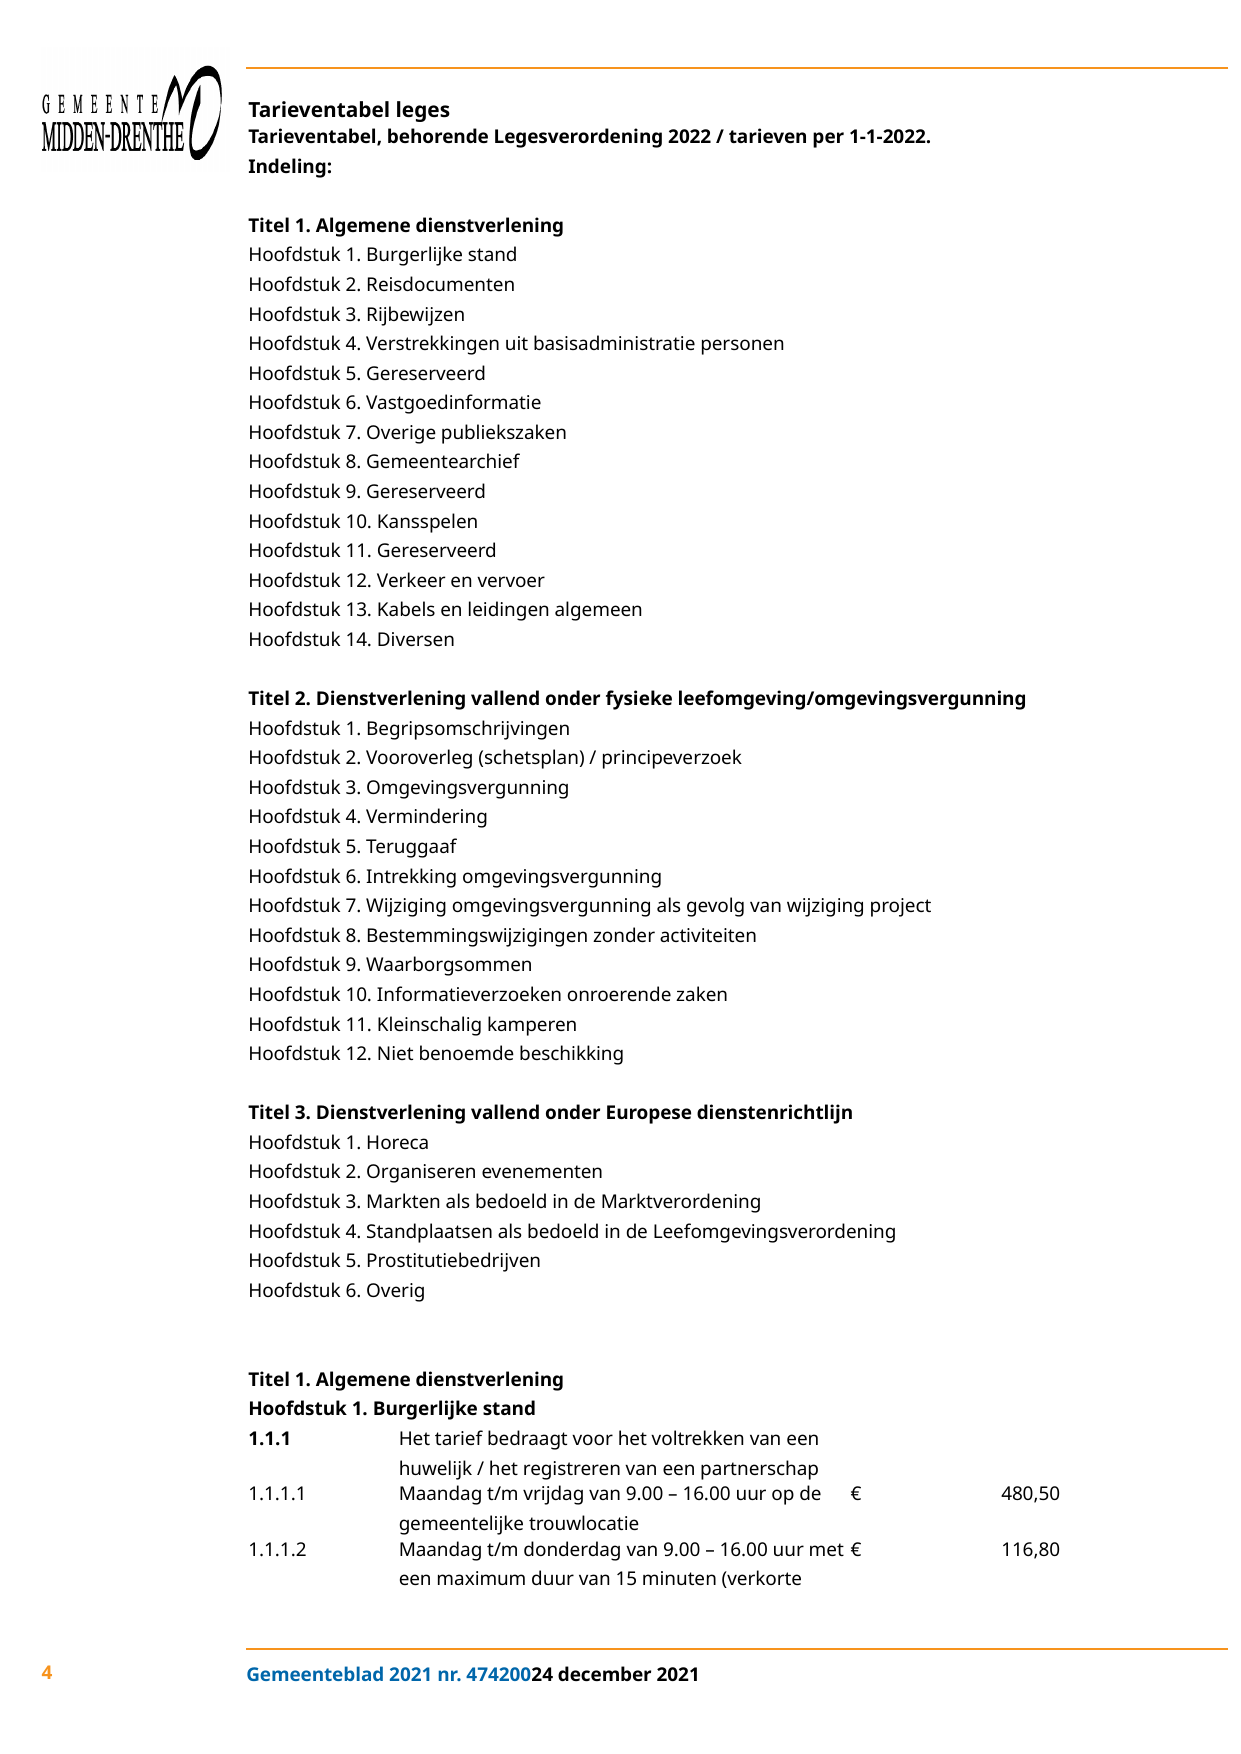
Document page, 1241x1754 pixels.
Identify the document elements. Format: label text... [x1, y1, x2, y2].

text Titel 1. Algemene dienstverlening [248, 1366, 1152, 1392]
text Hoofdstuk 2. Organiseren evenementen [248, 1159, 1152, 1184]
text Hoofdstuk 1. Horeca [248, 1129, 1152, 1155]
table_header 1.1.1 [248, 1425, 398, 1480]
text Hoofdstuk 5. Gereserveerd [248, 360, 1152, 386]
text Hoofdstuk 7. Wijziging omgevingsvergunning als gevolg van wijziging project [248, 892, 1152, 918]
text Hoofdstuk 6. Intrekking omgevingsvergunning [248, 863, 1152, 889]
text Hoofdstuk 2. Reisdocumenten [248, 271, 1152, 297]
text Hoofdstuk 8. Bestemmingswijzigingen zonder activiteiten [248, 922, 1152, 948]
text Hoofdstuk 2. Vooroverleg (schetsplan) / principeverzoek [248, 744, 1152, 770]
text Hoofdstuk 10. Informatieverzoeken onroerende zaken [248, 981, 1152, 1007]
text Hoofdstuk 6. Vastgoedinformatie [248, 389, 1152, 415]
text Hoofdstuk 8. Gemeentearchief [248, 449, 1152, 474]
text Hoofdstuk 4. Vermindering [248, 804, 1152, 829]
text Hoofdstuk 11. Kleinschalig kamperen [248, 1011, 1152, 1037]
text Hoofdstuk 4. Standplaatsen als bedoeld in de Leefomgevingsverordening [248, 1218, 1152, 1244]
table_header [1001, 1425, 1152, 1480]
table_header Het tarief bedraagt voor het voltrekken van een huwelijk / het registreren van een partnerschap [399, 1425, 850, 1480]
table_header [850, 1425, 1001, 1480]
text Tarieventabel, behorende Legesverordening 2022 / tarieven per 1-1-2022. [248, 123, 1152, 149]
text Hoofdstuk 12. Verkeer en vervoer [248, 567, 1152, 593]
text Hoofdstuk 3. Rijbewijzen [248, 301, 1152, 327]
table_cell Maandag t/m vrijdag van 9.00 – 16.00 uur op de gemeentelijke trouwlocatie [399, 1480, 850, 1536]
text Hoofdstuk 7. Overige publiekszaken [248, 419, 1152, 445]
table_cell € [850, 1536, 1001, 1591]
text Hoofdstuk 3. Markten als bedoeld in de Marktverordening [248, 1188, 1152, 1214]
text Hoofdstuk 9. Gereserveerd [248, 478, 1152, 504]
table_cell 1.1.1.1 [248, 1480, 398, 1536]
text Hoofdstuk 1. Begripsomschrijvingen [248, 715, 1152, 741]
text Hoofdstuk 1. Burgerlijke stand [248, 1395, 1152, 1421]
text Hoofdstuk 6. Overig [248, 1277, 1152, 1303]
table_cell € [850, 1480, 1001, 1536]
table_cell Maandag t/m donderdag van 9.00 – 16.00 uur met een maximum duur van 15 minuten (verkorte [399, 1536, 850, 1591]
text Hoofdstuk 13. Kabels en leidingen algemeen [248, 597, 1152, 622]
table_cell 480,50 [1001, 1480, 1152, 1536]
table_cell 1.1.1.2 [248, 1536, 398, 1591]
text Hoofdstuk 11. Gereserveerd [248, 537, 1152, 563]
text Hoofdstuk 1. Burgerlijke stand [248, 242, 1152, 267]
text Titel 1. Algemene dienstverlening [248, 212, 1152, 238]
text Titel 3. Dienstverlening vallend onder Europese dienstenrichtlijn [248, 1099, 1152, 1125]
text Hoofdstuk 12. Niet benoemde beschikking [248, 1040, 1152, 1066]
text Hoofdstuk 14. Diversen [248, 626, 1152, 652]
text Hoofdstuk 3. Omgevingsvergunning [248, 774, 1152, 800]
text Hoofdstuk 5. Prostitutiebedrijven [248, 1247, 1152, 1273]
text Hoofdstuk 10. Kansspelen [248, 508, 1152, 534]
text Tarieventabel leges [248, 95, 1152, 123]
text Hoofdstuk 9. Waarborgsommen [248, 952, 1152, 977]
picture [41, 47, 231, 172]
text Hoofdstuk 5. Teruggaaf [248, 833, 1152, 859]
text Titel 2. Dienstverlening vallend onder fysieke leefomgeving/omgevingsvergunning [248, 685, 1152, 711]
text Hoofdstuk 4. Verstrekkingen uit basisadministratie personen [248, 330, 1152, 356]
table_cell 116,80 [1001, 1536, 1152, 1591]
text Indeling: [248, 153, 1152, 179]
